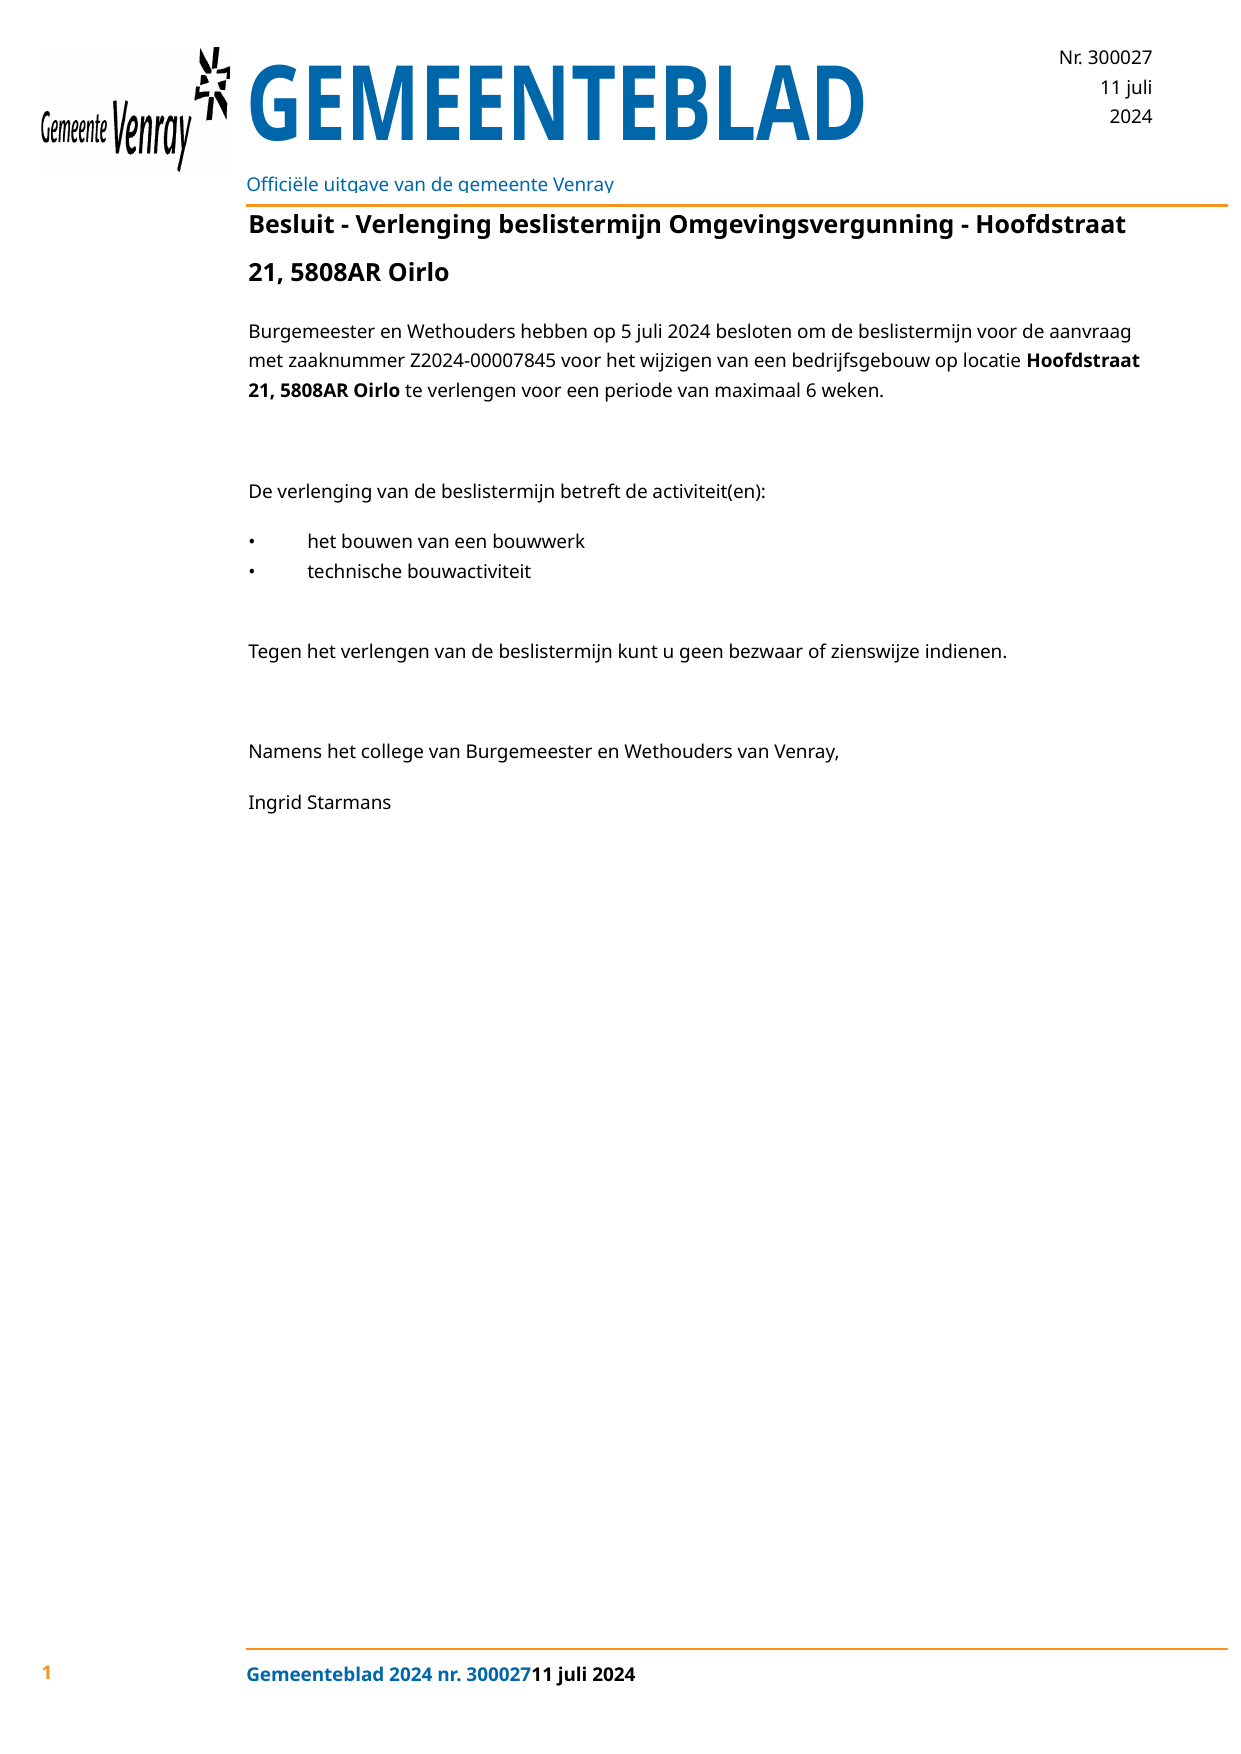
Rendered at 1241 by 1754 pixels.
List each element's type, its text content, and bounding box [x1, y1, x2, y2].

picture [41, 47, 231, 172]
text Besluit - Verlenging beslistermijn Omgevingsvergunning - Hoofdstraat 21, 5808AR Oirlo [248, 207, 1152, 288]
text Tegen het verlengen van de beslistermijn kunt u geen bezwaar of zienswijze indienen. [248, 638, 1152, 664]
text Namens het college van Burgemeester en Wethouders van Venray, [248, 739, 1152, 764]
text Burgemeester en Wethouders hebben op 5 juli 2024 besloten om de beslistermijn voor de aanvraag met zaaknummer Z2024-00007845 voor het wijzigen van een bedrijfsgebouw op locatie Hoofdstraat 21, 5808AR Oirlo te verlengen voor een periode van maximaal 6 weken. [248, 318, 1152, 403]
list het bouwen van een bouwwerk [248, 528, 1152, 554]
list technische bouwactiviteit [248, 558, 1152, 584]
text Ingrid Starmans [248, 789, 1152, 815]
text De verlenging van de beslistermijn betreft de activiteit(en): [248, 478, 1152, 504]
